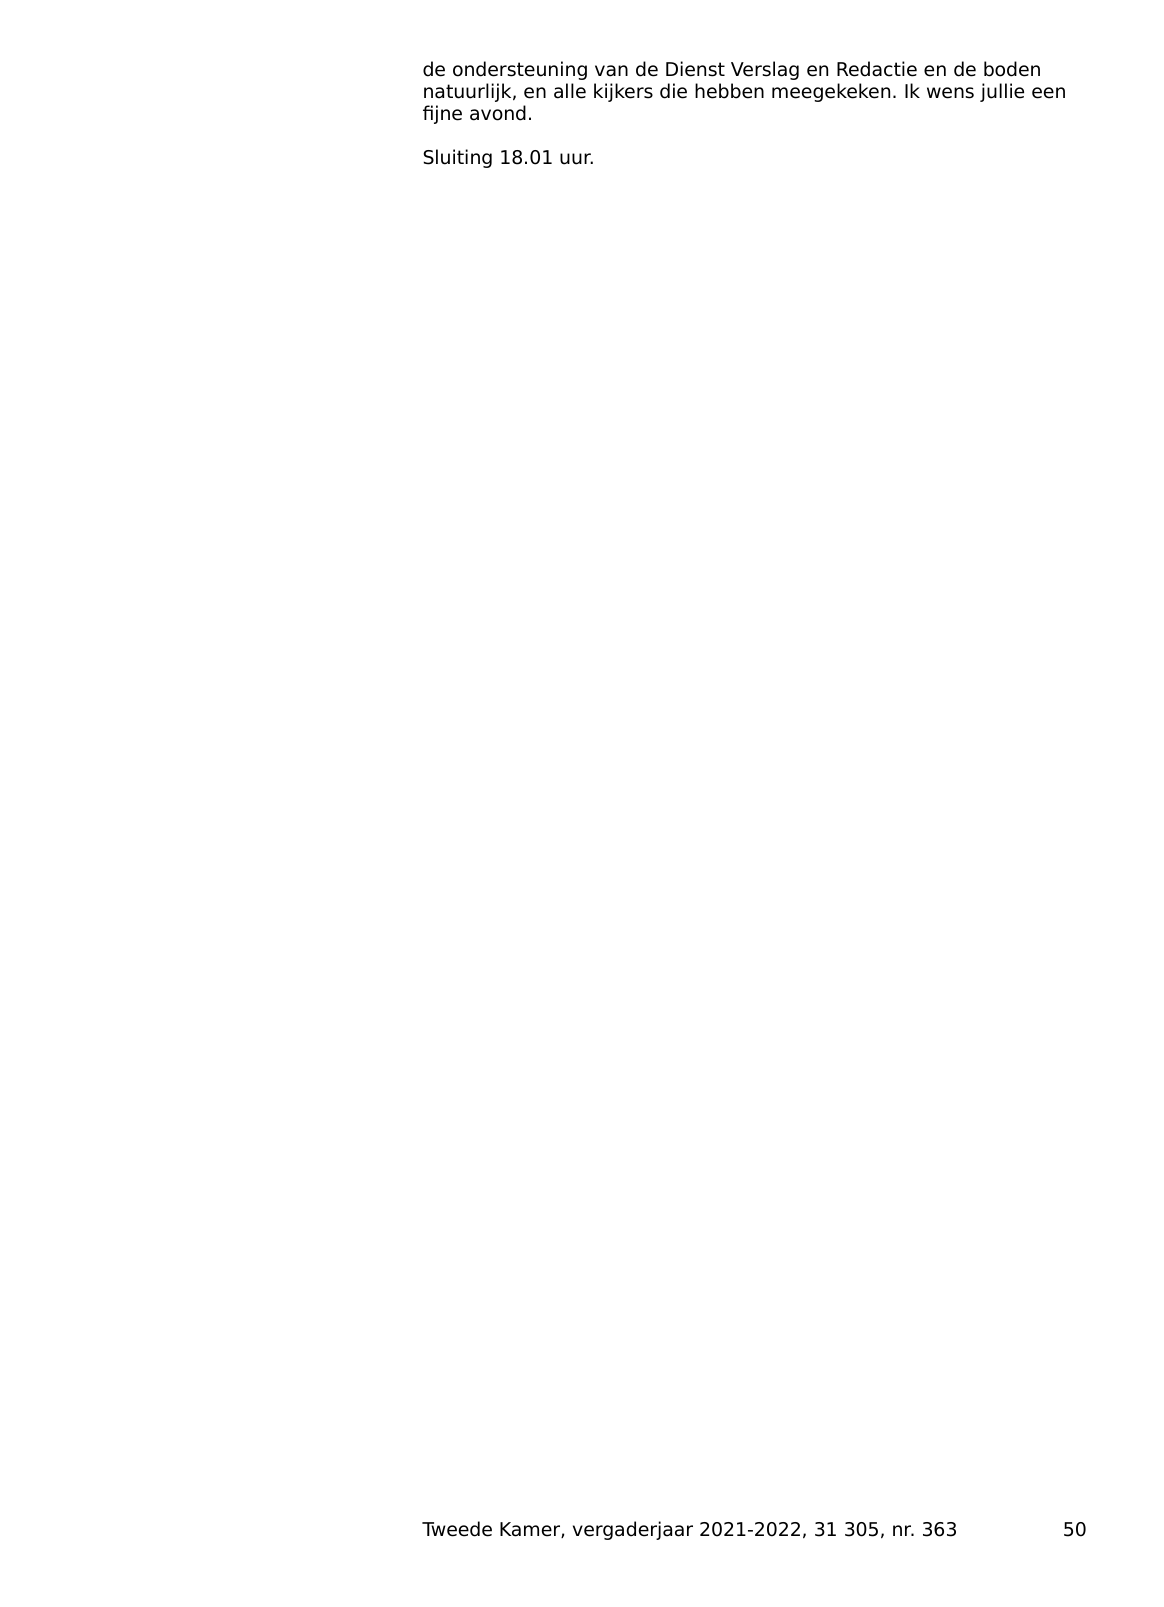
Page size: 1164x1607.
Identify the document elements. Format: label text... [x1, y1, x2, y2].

text Sluiting 18.01 uur. [422, 147, 1087, 169]
text de ondersteuning van de Dienst Verslag en Redactie en de boden natuurlijk, en alle kijkers die hebben meegekeken. Ik wens jullie een fijne avond. [422, 59, 1087, 125]
